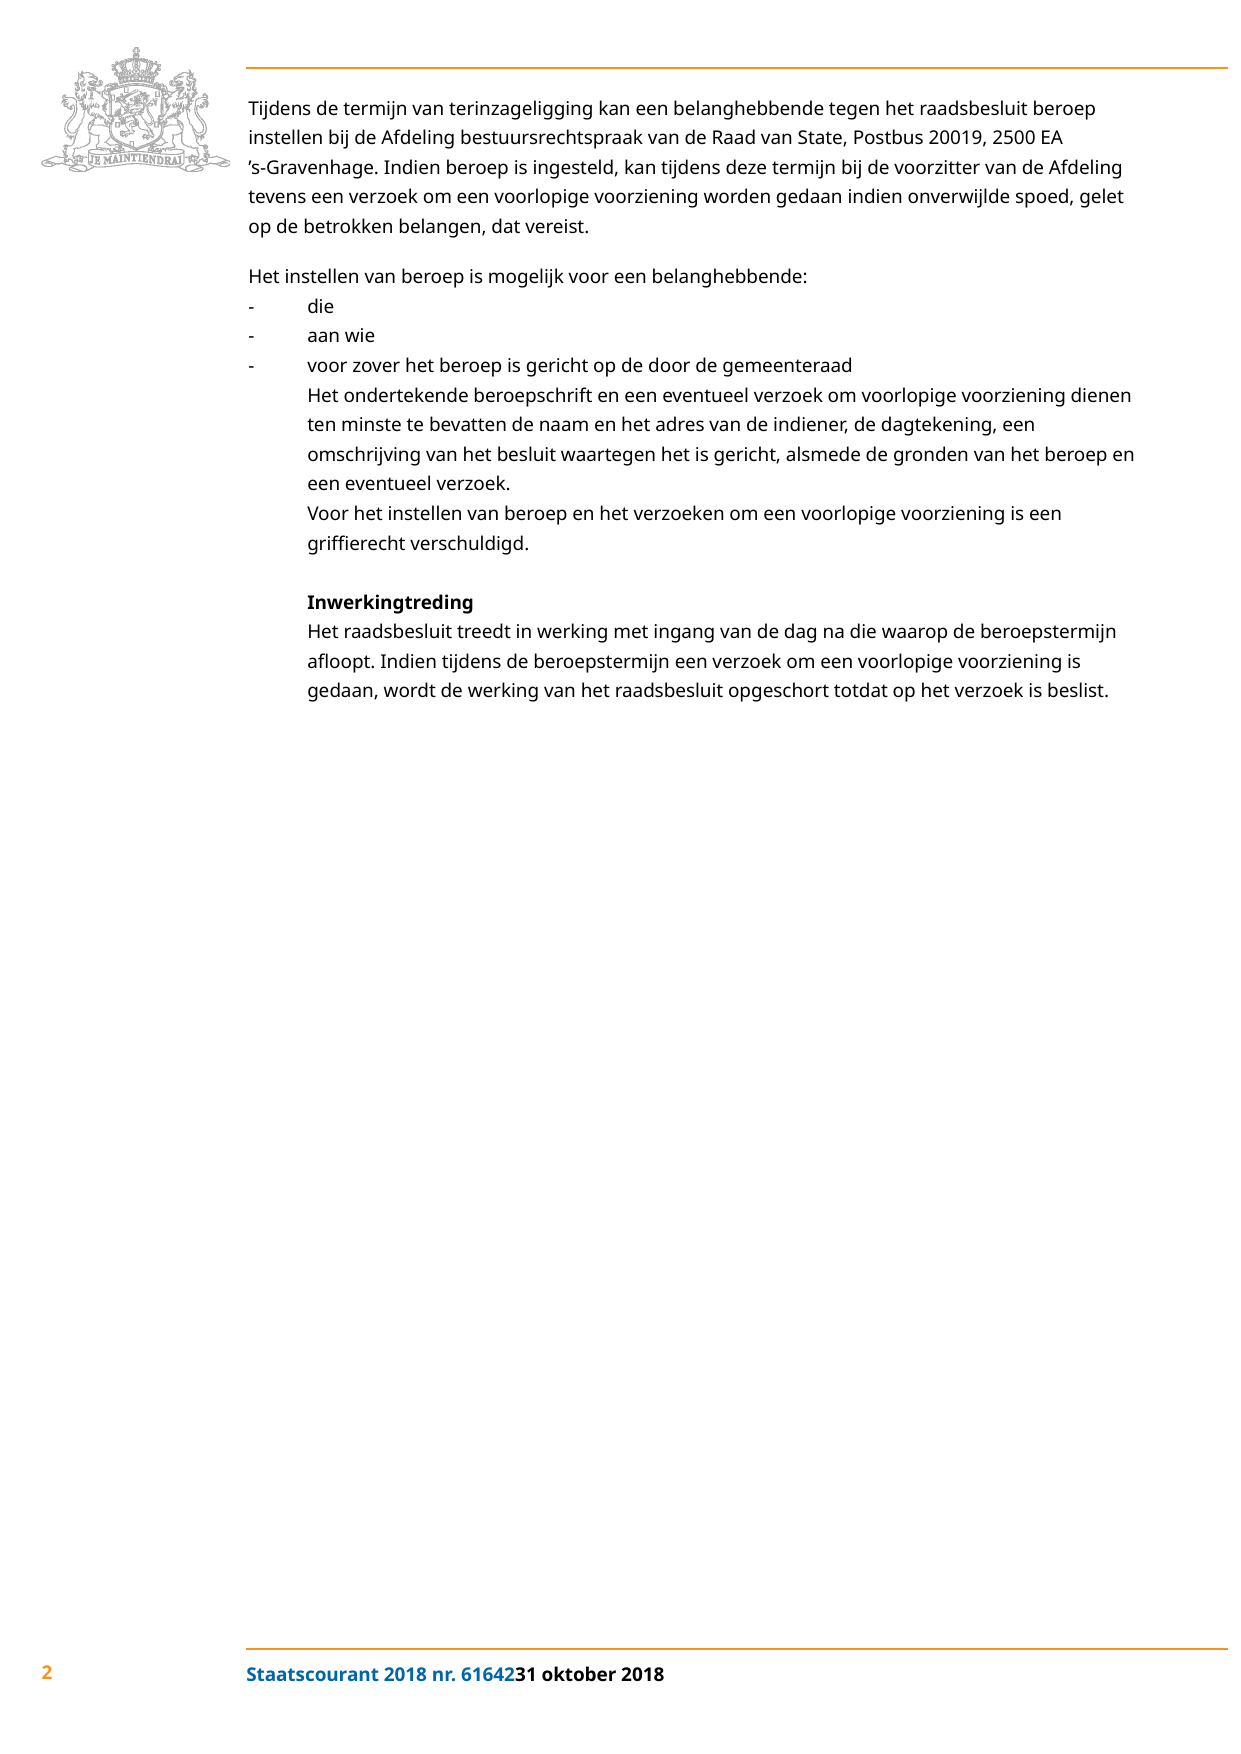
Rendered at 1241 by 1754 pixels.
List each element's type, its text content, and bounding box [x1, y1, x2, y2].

list aan wie [248, 323, 1152, 348]
list Het ondertekende beroepschrift en een eventueel verzoek om voorlopige voorziening dienen ten minste te bevatten de naam en het adres van de indiener, de dagtekening, een omschrijving van het besluit waartegen het is gericht, alsmede de gronden van het beroep en een eventueel verzoek. [248, 382, 1152, 496]
list voor zover het beroep is gericht op de door de gemeenteraad [248, 352, 1152, 378]
list Inwerkingtreding [248, 589, 1152, 615]
list Het raadsbesluit treedt in werking met ingang van de dag na die waarop de beroepstermijn afloopt. Indien tijdens de beroepstermijn een verzoek om een voorlopige voorziening is gedaan, wordt de werking van het raadsbesluit opgeschort totdat op het verzoek is beslist. [248, 618, 1152, 703]
picture [41, 47, 231, 172]
text Tijdens de termijn van terinzageligging kan een belanghebbende tegen het raadsbesluit beroep instellen bij de Afdeling bestuursrechtspraak van de Raad van State, Postbus 20019, 2500 EA ’s‑Gravenhage. Indien beroep is ingesteld, kan tijdens deze termijn bij de voorzitter van de Afdeling tevens een verzoek om een voorlopige voorziening worden gedaan indien onverwijlde spoed, gelet op de betrokken belangen, dat vereist. [248, 95, 1152, 239]
list die [248, 293, 1152, 319]
list Voor het instellen van beroep en het verzoeken om een voorlopige voorziening is een griffierecht verschuldigd. [248, 500, 1152, 556]
text Het instellen van beroep is mogelijk voor een belanghebbende: [248, 263, 1152, 289]
